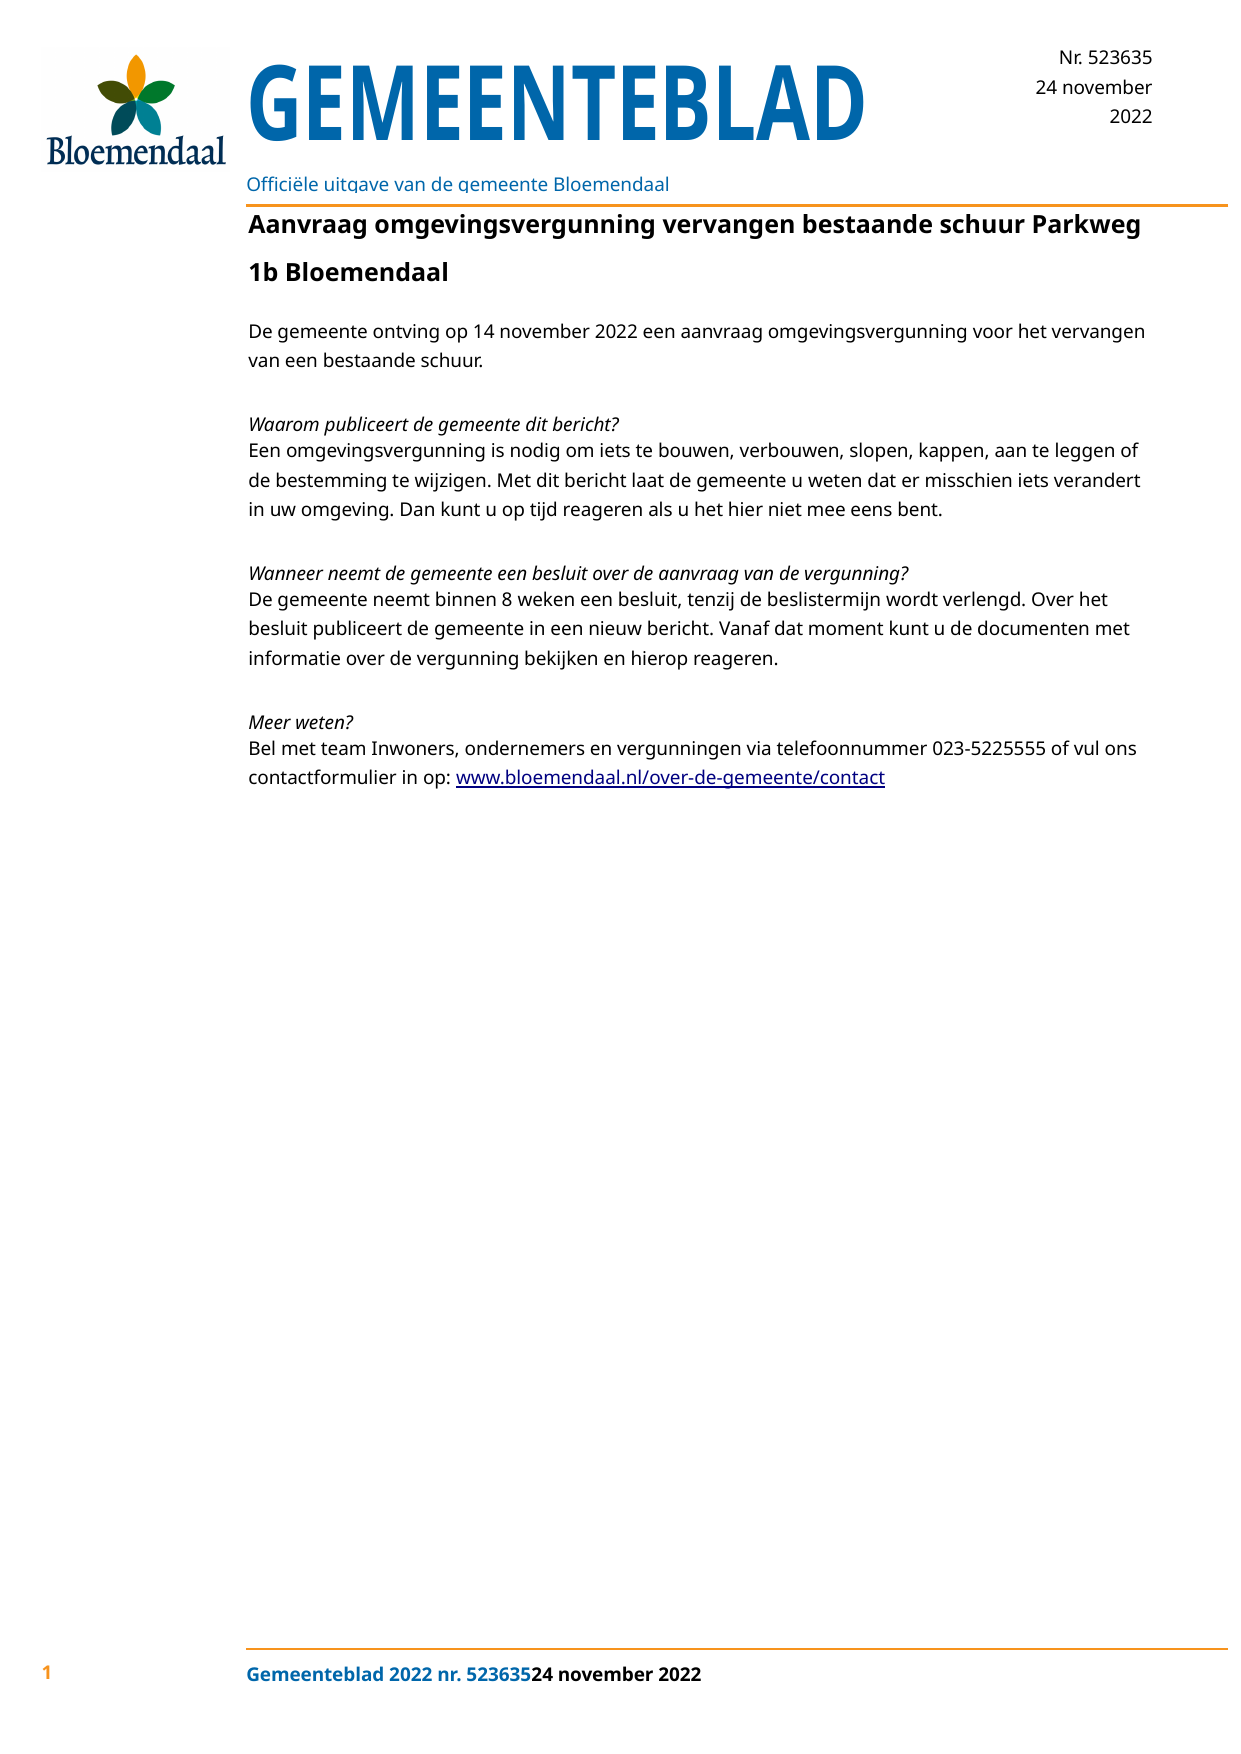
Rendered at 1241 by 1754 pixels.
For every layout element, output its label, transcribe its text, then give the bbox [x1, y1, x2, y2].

text De gemeente ontving op 14 november 2022 een aanvraag omgevingsvergunning voor het vervangen van een bestaande schuur. [248, 318, 1152, 373]
text Meer weten? [248, 709, 1152, 735]
text Een omgevingsvergunning is nodig om iets te bouwen, verbouwen, slopen, kappen, aan te leggen of de bestemming te wijzigen. Met dit bericht laat de gemeente u weten dat er misschien iets verandert in uw omgeving. Dan kunt u op tijd reageren als u het hier niet mee eens bent. [248, 437, 1152, 522]
text Bel met team Inwoners, ondernemers en vergunningen via telefoonnummer 023-5225555 of vul ons contactformulier in op: www.bloemendaal.nl/over-de-gemeente/contact [248, 735, 1152, 790]
text Wanneer neemt de gemeente een besluit over de aanvraag van de vergunning? [248, 560, 1152, 586]
text Waarom publiceert de gemeente dit bericht? [248, 411, 1152, 437]
picture [41, 47, 231, 172]
text De gemeente neemt binnen 8 weken een besluit, tenzij de beslistermijn wordt verlengd. Over het besluit publiceert de gemeente in een nieuw bericht. Vanaf dat moment kunt u de documenten met informatie over de vergunning bekijken en hierop reageren. [248, 586, 1152, 671]
text Aanvraag omgevingsvergunning vervangen bestaande schuur Parkweg 1b Bloemendaal [248, 207, 1152, 288]
